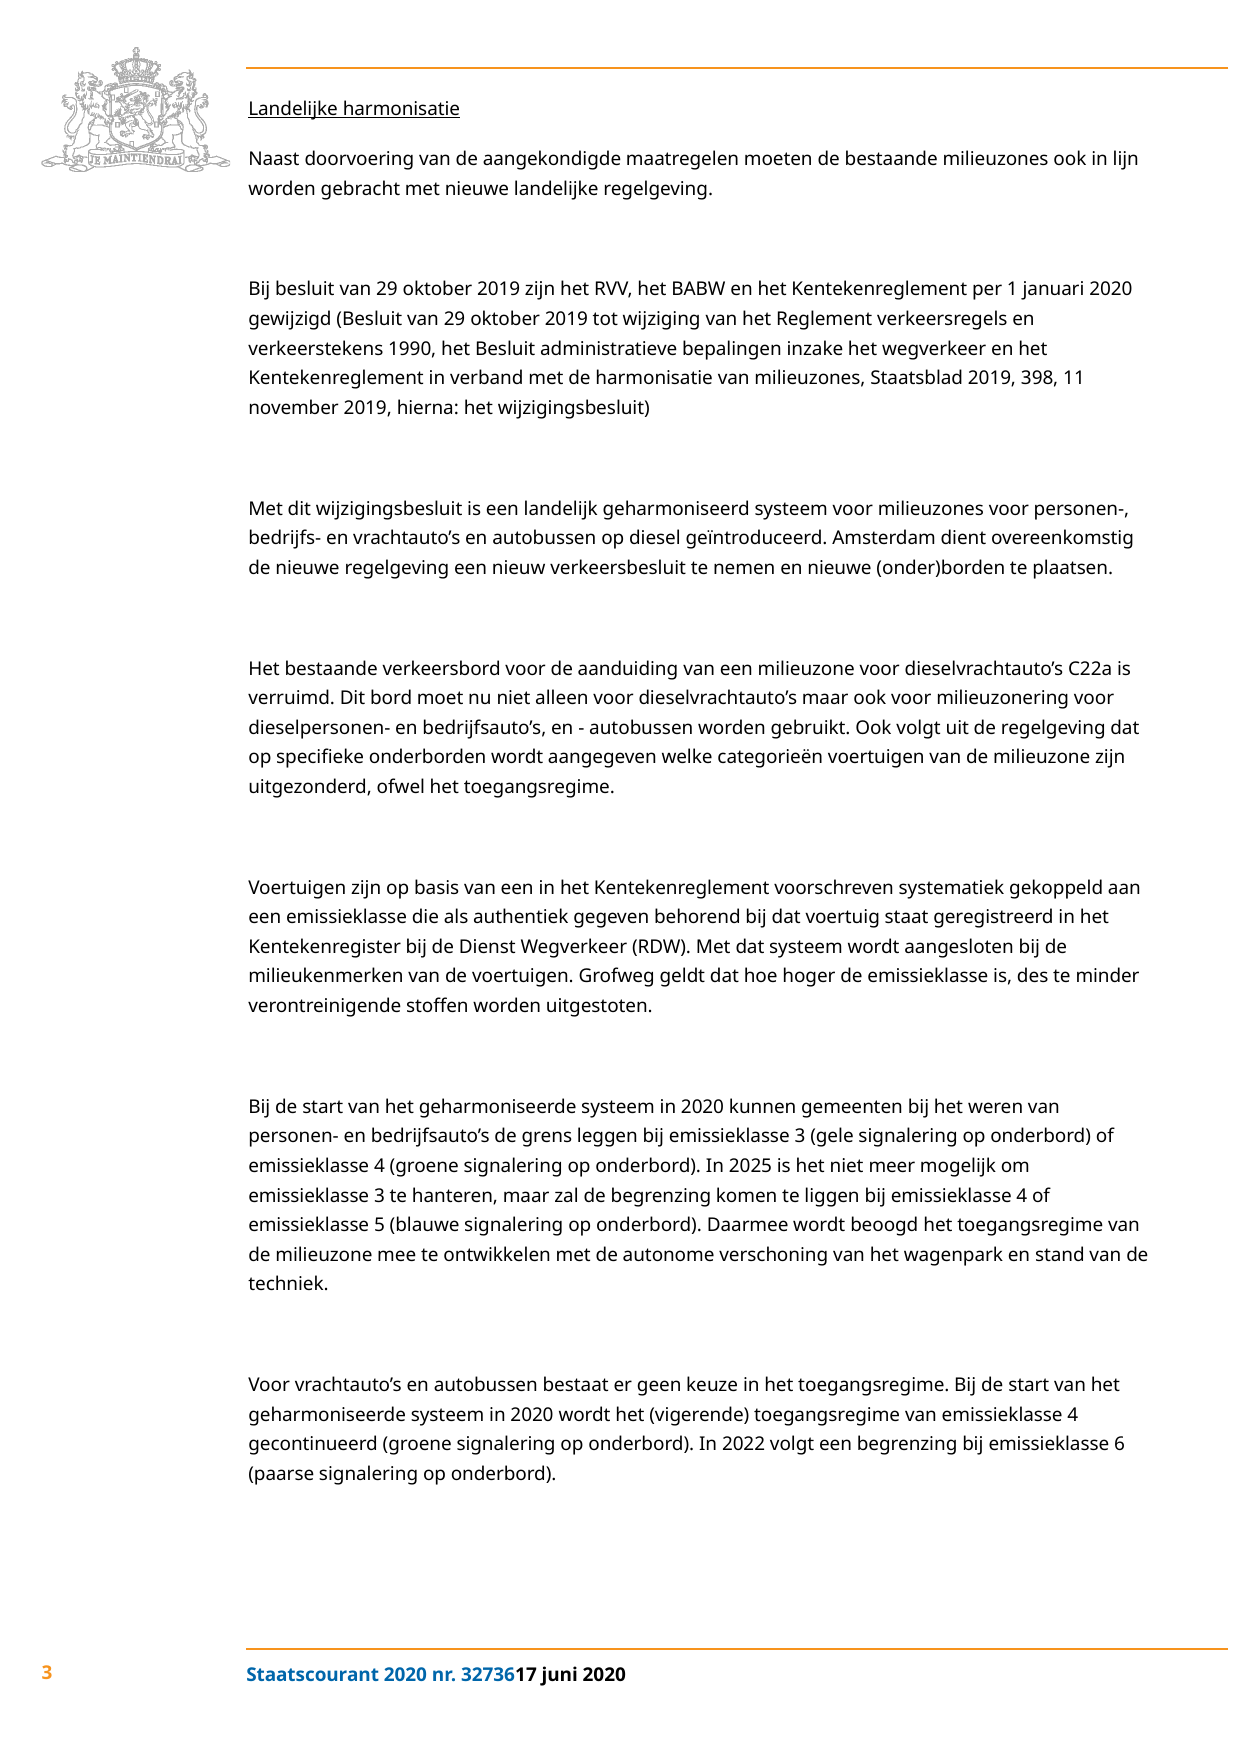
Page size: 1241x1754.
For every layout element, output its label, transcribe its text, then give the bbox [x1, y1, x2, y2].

text Met dit wijzigingsbesluit is een landelijk geharmoniseerd systeem voor milieuzones voor personen-, bedrijfs- en vrachtauto’s en autobussen op diesel geïntroduceerd. Amsterdam dient overeenkomstig de nieuwe regelgeving een nieuw verkeersbesluit te nemen en nieuwe (onder)borden te plaatsen. [248, 495, 1152, 580]
text Bij de start van het geharmoniseerde systeem in 2020 kunnen gemeenten bij het weren van personen- en bedrijfsauto’s de grens leggen bij emissieklasse 3 (gele signalering op onderbord) of emissieklasse 4 (groene signalering op onderbord). In 2025 is het niet meer mogelijk om emissieklasse 3 te hanteren, maar zal de begrenzing komen te liggen bij emissieklasse 4 of emissieklasse 5 (blauwe signalering op onderbord). Daarmee wordt beoogd het toegangsregime van de milieuzone mee te ontwikkelen met de autonome verschoning van het wagenpark en stand van de techniek. [248, 1093, 1152, 1296]
text Het bestaande verkeersbord voor de aanduiding van een milieuzone voor dieselvrachtauto’s C22a is verruimd. Dit bord moet nu niet alleen voor dieselvrachtauto’s maar ook voor milieuzonering voor dieselpersonen- en bedrijfsauto’s, en - autobussen worden gebruikt. Ook volgt uit de regelgeving dat op specifieke onderborden wordt aangegeven welke categorieën voertuigen van de milieuzone zijn uitgezonderd, ofwel het toegangsregime. [248, 655, 1152, 799]
text Voertuigen zijn op basis van een in het Kentekenreglement voorschreven systematiek gekoppeld aan een emissieklasse die als authentiek gegeven behorend bij dat voertuig staat geregistreerd in het Kentekenregister bij de Dienst Wegverkeer (RDW). Met dat systeem wordt aangesloten bij de milieukenmerken van de voertuigen. Grofweg geldt dat hoe hoger de emissieklasse is, des te minder verontreinigende stoffen worden uitgestoten. [248, 874, 1152, 1018]
text Voor vrachtauto’s en autobussen bestaat er geen keuze in het toegangsregime. Bij de start van het geharmoniseerde systeem in 2020 wordt het (vigerende) toegangsregime van emissieklasse 4 gecontinueerd (groene signalering op onderbord). In 2022 volgt een begrenzing bij emissieklasse 6 (paarse signalering op onderbord). [248, 1371, 1152, 1486]
text Landelijke harmonisatie [248, 95, 1152, 121]
text Naast doorvoering van de aangekondigde maatregelen moeten de bestaande milieuzones ook in lijn worden gebracht met nieuwe landelijke regelgeving. [248, 145, 1152, 201]
text Bij besluit van 29 oktober 2019 zijn het RVV, het BABW en het Kentekenreglement per 1 januari 2020 gewijzigd (Besluit van 29 oktober 2019 tot wijziging van het Reglement verkeersregels en verkeerstekens 1990, het Besluit administratieve bepalingen inzake het wegverkeer en het Kentekenreglement in verband met de harmonisatie van milieuzones, Staatsblad 2019, 398, 11 november 2019, hierna: het wijzigingsbesluit) [248, 276, 1152, 420]
picture [41, 47, 231, 172]
